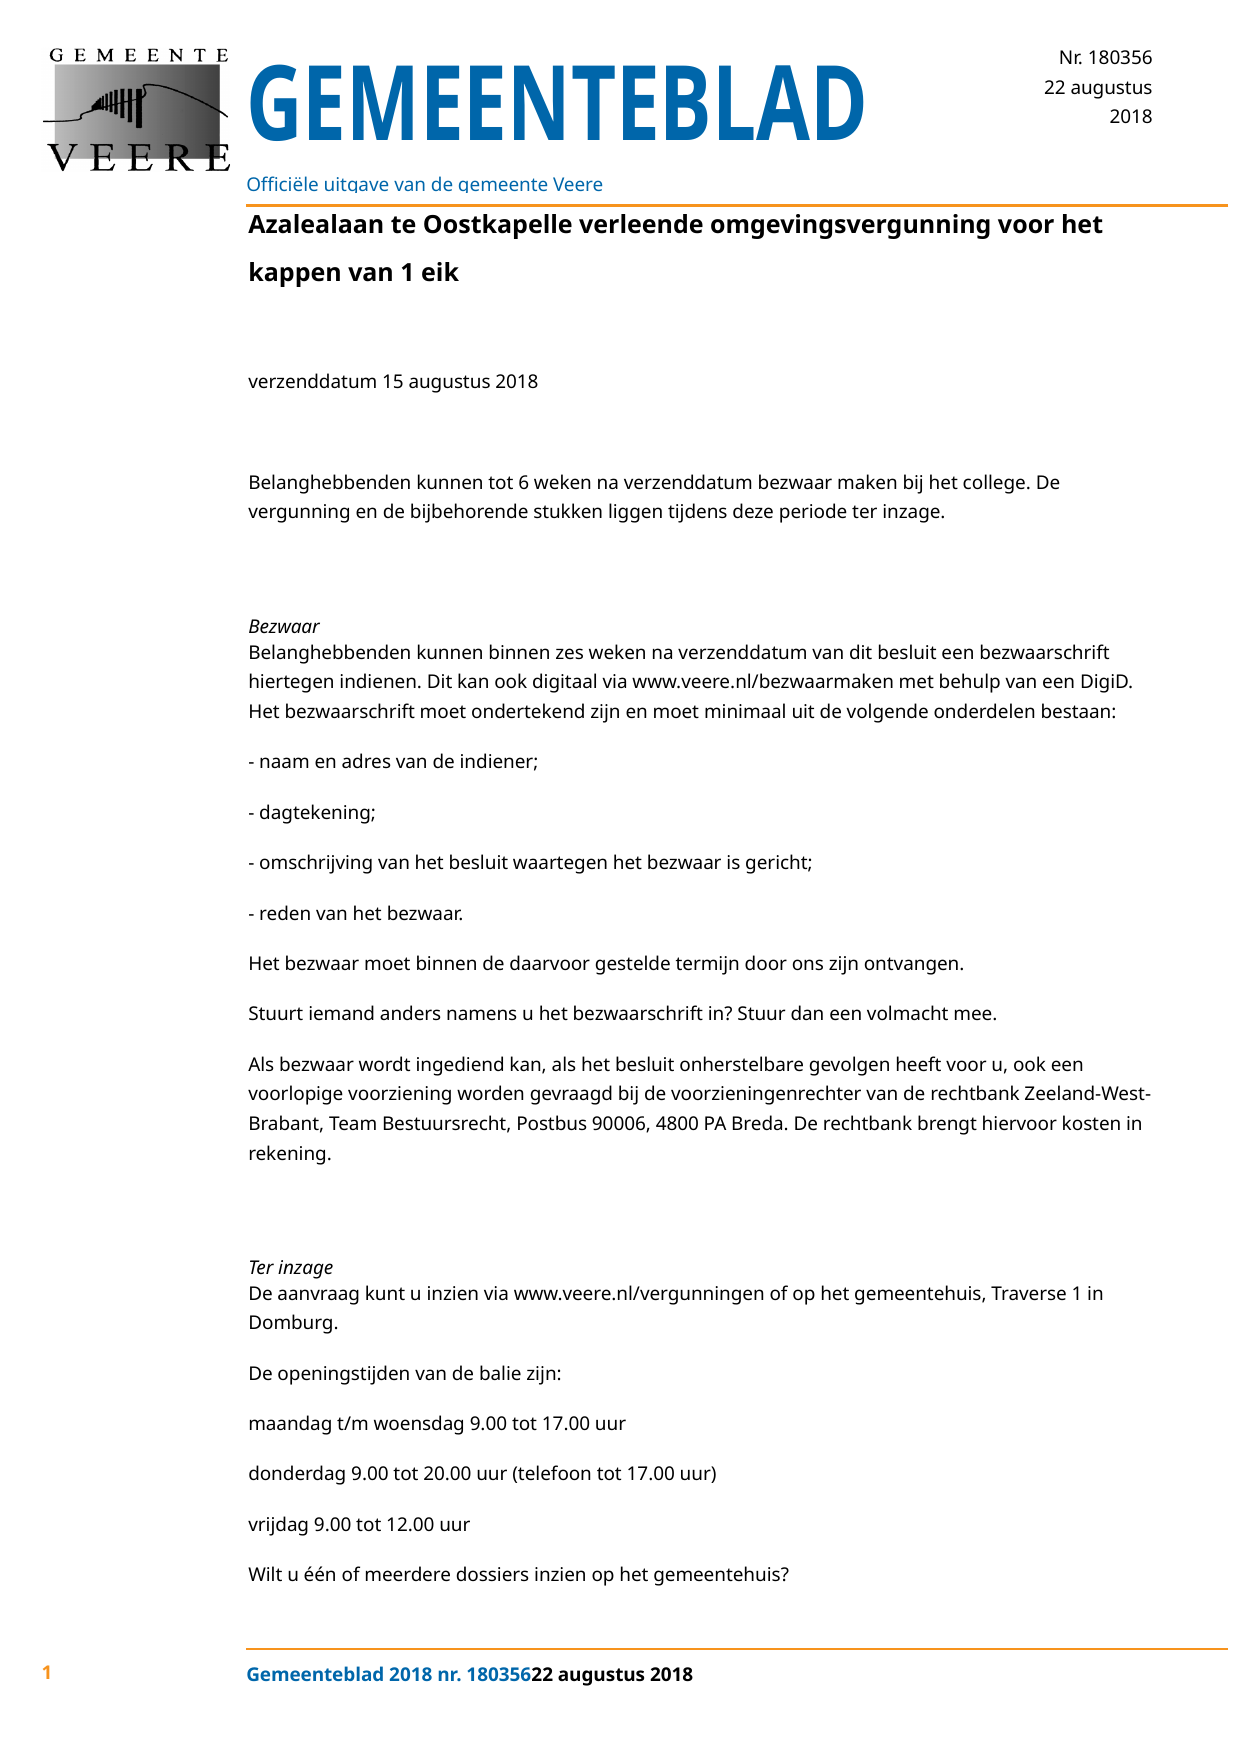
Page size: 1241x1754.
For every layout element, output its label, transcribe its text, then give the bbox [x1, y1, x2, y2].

text Belanghebbenden kunnen tot 6 weken na verzenddatum bezwaar maken bij het college. De vergunning en de bijbehorende stukken liggen tijdens deze periode ter inzage. [248, 469, 1152, 524]
text - naam en adres van de indiener; [248, 748, 1152, 774]
text Belanghebbenden kunnen binnen zes weken na verzenddatum van dit besluit een bezwaarschrift hiertegen indienen. Dit kan ook digitaal via www.veere.nl/bezwaarmaken met behulp van een DigiD. Het bezwaarschrift moet ondertekend zijn en moet minimaal uit de volgende onderdelen bestaan: [248, 639, 1152, 724]
text Als bezwaar wordt ingediend kan, als het besluit onherstelbare gevolgen heeft voor u, ook een voorlopige voorziening worden gevraagd bij de voorzieningenrechter van de rechtbank Zeeland-West-Brabant, Team Bestuursrecht, Postbus 90006, 4800 PA Breda. De rechtbank brengt hiervoor kosten in rekening. [248, 1051, 1152, 1165]
text - dagtekening; [248, 799, 1152, 824]
text Het bezwaar moet binnen de daarvoor gestelde termijn door ons zijn ontvangen. [248, 950, 1152, 976]
text Bezwaar [248, 613, 1152, 639]
text Ter inzage [248, 1254, 1152, 1280]
text donderdag 9.00 tot 20.00 uur (telefoon tot 17.00 uur) [248, 1461, 1152, 1486]
text vrijdag 9.00 tot 12.00 uur [248, 1511, 1152, 1537]
text - omschrijving van het besluit waartegen het bezwaar is gericht; [248, 849, 1152, 875]
text maandag t/m woensdag 9.00 tot 17.00 uur [248, 1410, 1152, 1436]
picture [41, 47, 231, 172]
text Azalealaan te Oostkapelle verleende omgevingsvergunning voor het kappen van 1 eik [248, 207, 1152, 288]
text De openingstijden van de balie zijn: [248, 1360, 1152, 1386]
text Wilt u één of meerdere dossiers inzien op het gemeentehuis? [248, 1561, 1152, 1587]
text De aanvraag kunt u inzien via www.veere.nl/vergunningen of op het gemeentehuis, Traverse 1 in Domburg. [248, 1280, 1152, 1335]
text - reden van het bezwaar. [248, 900, 1152, 925]
text verzenddatum 15 augustus 2018 [248, 368, 1152, 394]
text Stuurt iemand anders namens u het bezwaarschrift in? Stuur dan een volmacht mee. [248, 1001, 1152, 1026]
